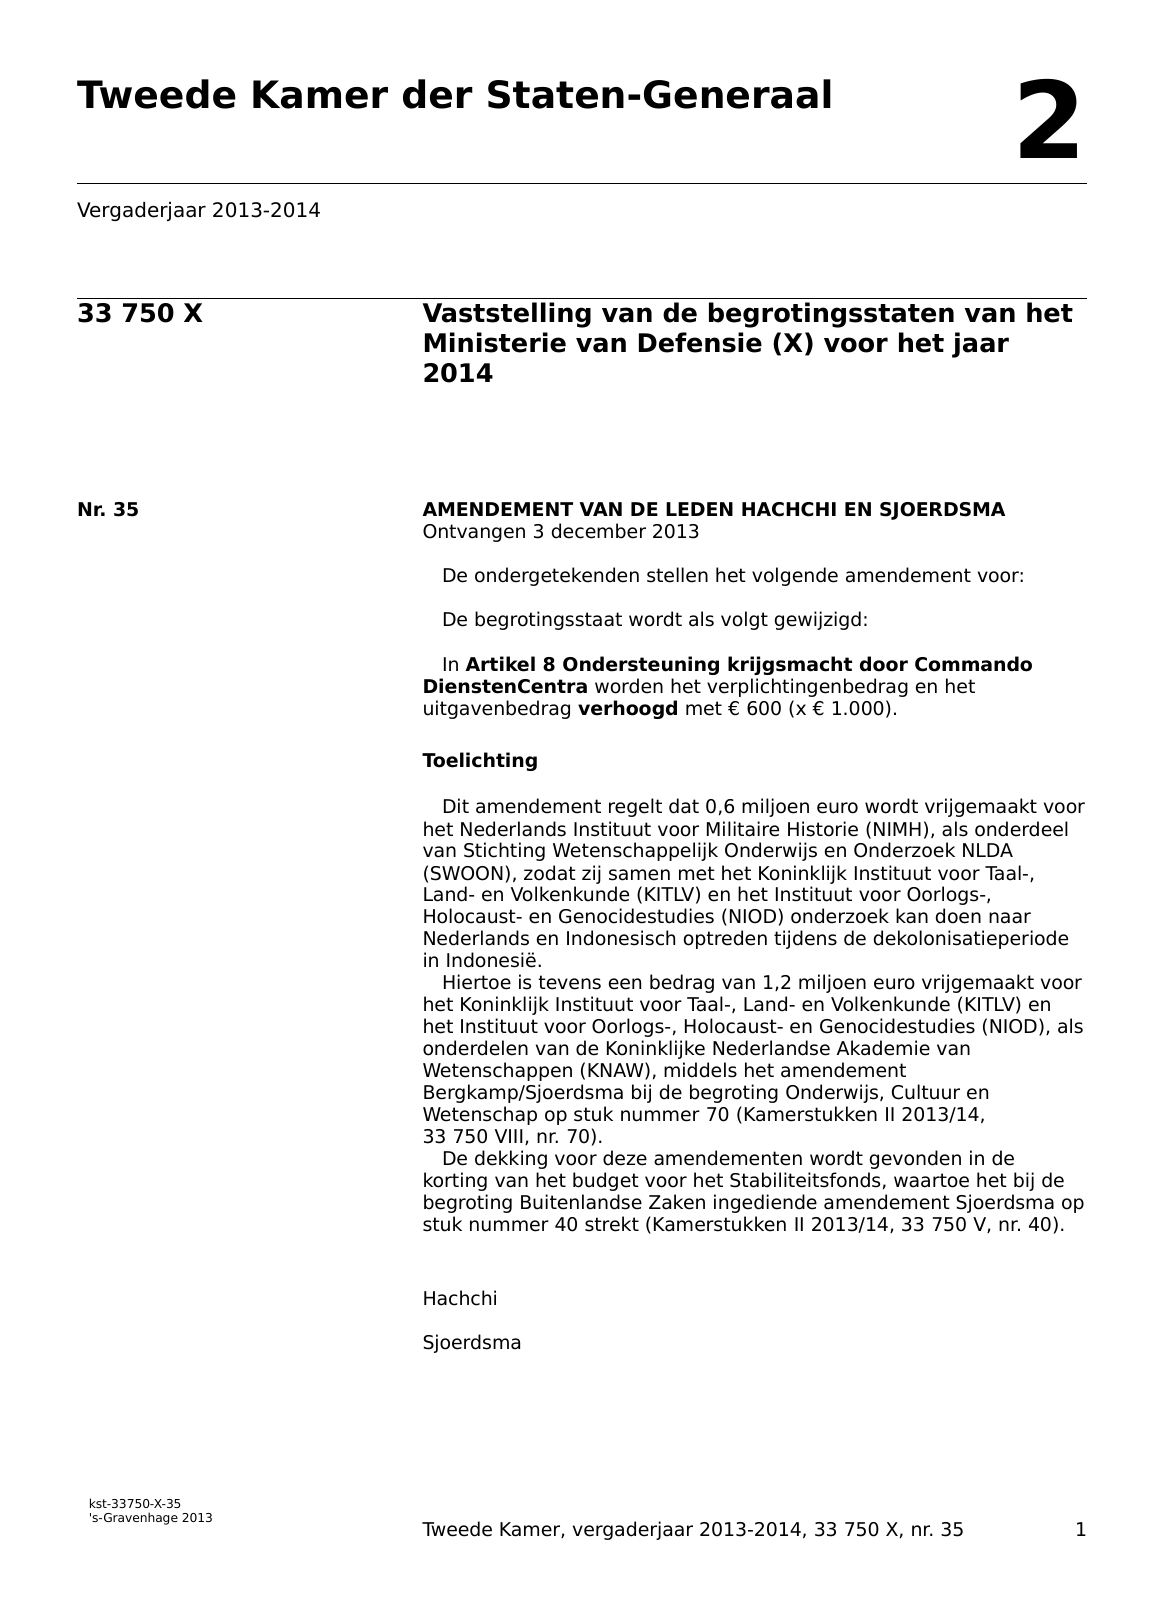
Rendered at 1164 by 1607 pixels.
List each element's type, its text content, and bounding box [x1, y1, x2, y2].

table_header Tweede Kamer der Staten-Generaal [77, 59, 886, 183]
subtitle Toelichting [422, 749, 1087, 771]
text In Artikel 8 Ondersteuning krijgsmacht door Commando DienstenCentra worden het verplichtingenbedrag en het uitgavenbedrag verhoogd met € 600 (x € 1.000). [422, 653, 1087, 719]
table_cell Vergaderjaar 2013-2014 [77, 184, 1087, 298]
text kst-33750-X-35 [88, 1497, 323, 1511]
text De dekking voor deze amendementen wordt gevonden in de korting van het budget voor het Stabiliteitsfonds, waartoe het bij de begroting Buitenlandse Zaken ingediende amendement Sjoerdsma op stuk nummer 40 strekt (Kamerstukken II 2013/14, 33 750 V, nr. 40). [422, 1148, 1087, 1236]
text Ontvangen 3 december 2013 [422, 521, 1087, 543]
text Dit amendement regelt dat 0,6 miljoen euro wordt vrijgemaakt voor het Nederlands Instituut voor Militaire Historie (NIMH), als onderdeel van Stichting Wetenschappelijk Onderwijs en Onderzoek NLDA (SWOON), zodat zij samen met het Koninklijk Instituut voor Taal-, Land- en Volkenkunde (KITLV) en het Instituut voor Oorlogs-, Holocaust- en Genocidestudies (NIOD) onderzoek kan doen naar Nederlands en Indonesisch optreden tijdens de dekolonisatieperiode in Indonesië. [422, 796, 1087, 972]
text De begrotingsstaat wordt als volgt gewijzigd: [422, 609, 1087, 631]
text De ondergetekenden stellen het volgende amendement voor: [422, 565, 1087, 587]
table_header 2 [886, 59, 1087, 183]
subtitle Nr. 35 AMENDEMENT VAN DE LEDEN HACHCHI EN SJOERDSMA [77, 499, 1087, 521]
text 's-Gravenhage 2013 [88, 1511, 323, 1525]
text Hiertoe is tevens een bedrag van 1,2 miljoen euro vrijgemaakt voor het Koninklijk Instituut voor Taal-, Land- en Volkenkunde (KITLV) en het Instituut voor Oorlogs-, Holocaust- en Genocidestudies (NIOD), als onderdelen van de Koninklijke Nederlandse Akademie van Wetenschappen (KNAW), middels het amendement Bergkamp/Sjoerdsma bij de begroting Onderwijs, Cultuur en Wetenschap op stuk nummer 70 (Kamerstukken II 2013/14, 33 750 VIII, nr. 70). [422, 972, 1087, 1148]
subtitle 33 750 X Vaststelling van de begrotingsstaten van het Ministerie van Defensie (X) voor het jaar 2014 [77, 299, 1087, 388]
text Hachchi Sjoerdsma [422, 1266, 1087, 1354]
